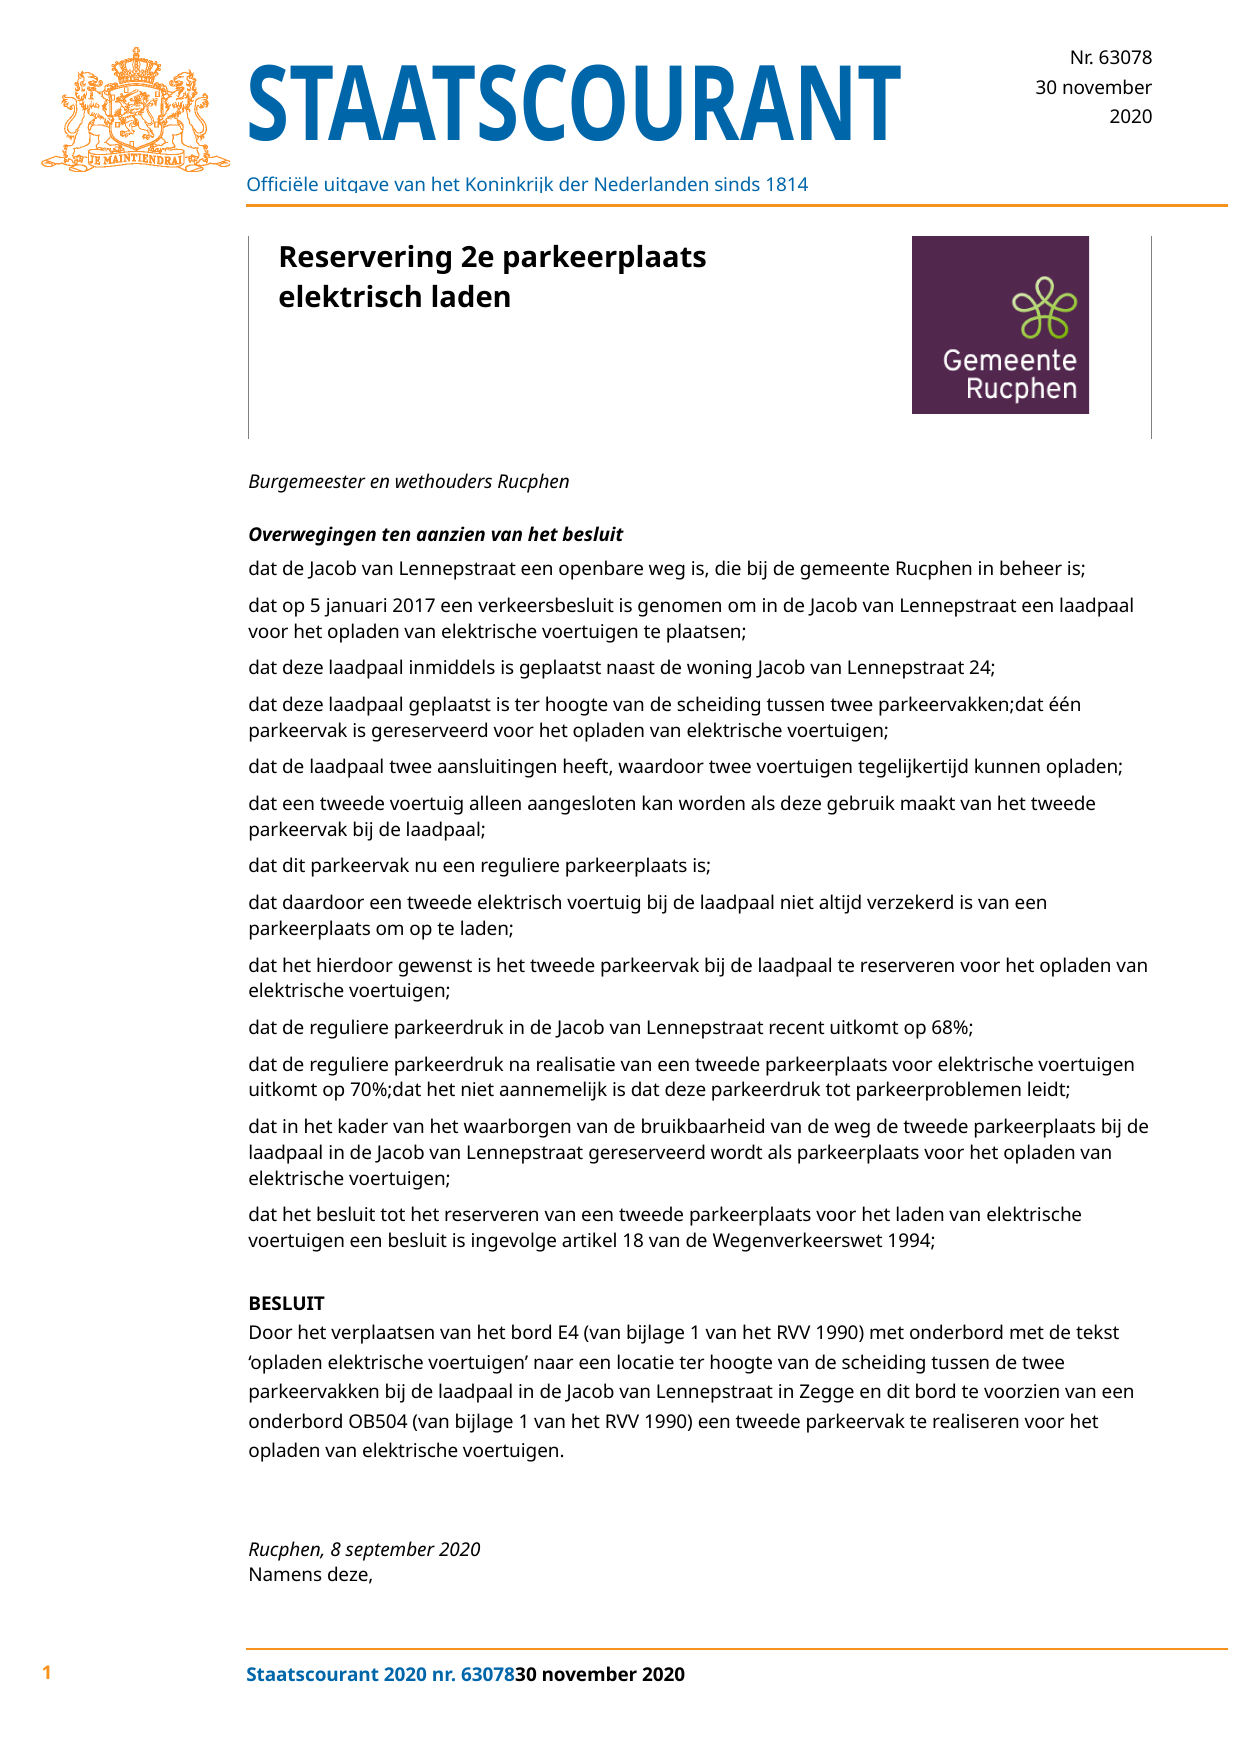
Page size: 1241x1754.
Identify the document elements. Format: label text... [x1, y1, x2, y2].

text dat daardoor een tweede elektrisch voertuig bij de laadpaal niet altijd verzekerd is van een parkeerplaats om op te laden; [248, 889, 1152, 941]
text dat een tweede voertuig alleen aangesloten kan worden als deze gebruik maakt van het tweede parkeervak bij de laadpaal; [248, 790, 1152, 842]
text dat deze laadpaal inmiddels is geplaatst naast de woning Jacob van Lennepstraat 24; [248, 654, 1152, 680]
text dat dit parkeervak nu een reguliere parkeerplaats is; [248, 853, 1152, 878]
table_header [850, 236, 912, 413]
text Door het verplaatsen van het bord E4 (van bijlage 1 van het RVV 1990) met onderbord met de tekst ‘opladen elektrische voertuigen’ naar een locatie ter hoogte van de scheiding tussen de twee parkeervakken bij de laadpaal in de Jacob van Lennepstraat in Zegge en dit bord te voorzien van een onderbord OB504 (van bijlage 1 van het RVV 1990) een tweede parkeervak te realiseren voor het opladen van elektrische voertuigen. [248, 1319, 1152, 1463]
text Overwegingen ten aanzien van het besluit [248, 521, 1152, 547]
text dat het besluit tot het reserveren van een tweede parkeerplaats voor het laden van elektrische voertuigen een besluit is ingevolge artikel 18 van de Wegenverkeerswet 1994; [248, 1201, 1152, 1253]
text Namens deze, [248, 1562, 1152, 1587]
text dat het hierdoor gewenst is het tweede parkeervak bij de laadpaal te reserveren voor het opladen van elektrische voertuigen; [248, 952, 1152, 1003]
table_header Reservering 2e parkeerplaats elektrisch laden [249, 236, 850, 439]
text dat de reguliere parkeerdruk na realisatie van een tweede parkeerplaats voor elektrische voertuigen uitkomt op 70%;dat het niet aannemelijk is dat deze parkeerdruk tot parkeerproblemen leidt; [248, 1051, 1152, 1102]
text dat in het kader van het waarborgen van de bruikbaarheid van de weg de tweede parkeerplaats bij de laadpaal in de Jacob van Lennepstraat gereserveerd wordt als parkeerplaats voor het opladen van elektrische voertuigen; [248, 1113, 1152, 1190]
text BESLUIT [248, 1290, 1152, 1316]
picture [41, 47, 231, 172]
text dat de laadpaal twee aansluitingen heeft, waardoor twee voertuigen tegelijkertijd kunnen opladen; [248, 754, 1152, 779]
text dat deze laadpaal geplaatst is ter hoogte van de scheiding tussen twee parkeervakken;dat één parkeervak is gereserveerd voor het opladen van elektrische voertuigen; [248, 691, 1152, 743]
text dat op 5 januari 2017 een verkeersbesluit is genomen om in de Jacob van Lennepstraat een laadpaal voor het opladen van elektrische voertuigen te plaatsen; [248, 592, 1152, 644]
table_header [850, 414, 1151, 439]
text Burgemeester en wethouders Rucphen [248, 469, 1152, 494]
text dat de reguliere parkeerdruk in de Jacob van Lennepstraat recent uitkomt op 68%; [248, 1014, 1152, 1040]
table_header [1090, 236, 1151, 413]
text dat de Jacob van Lennepstraat een openbare weg is, die bij de gemeente Rucphen in beheer is; [248, 556, 1152, 581]
picture [912, 236, 1090, 414]
text Rucphen, 8 september 2020 [248, 1536, 1152, 1562]
